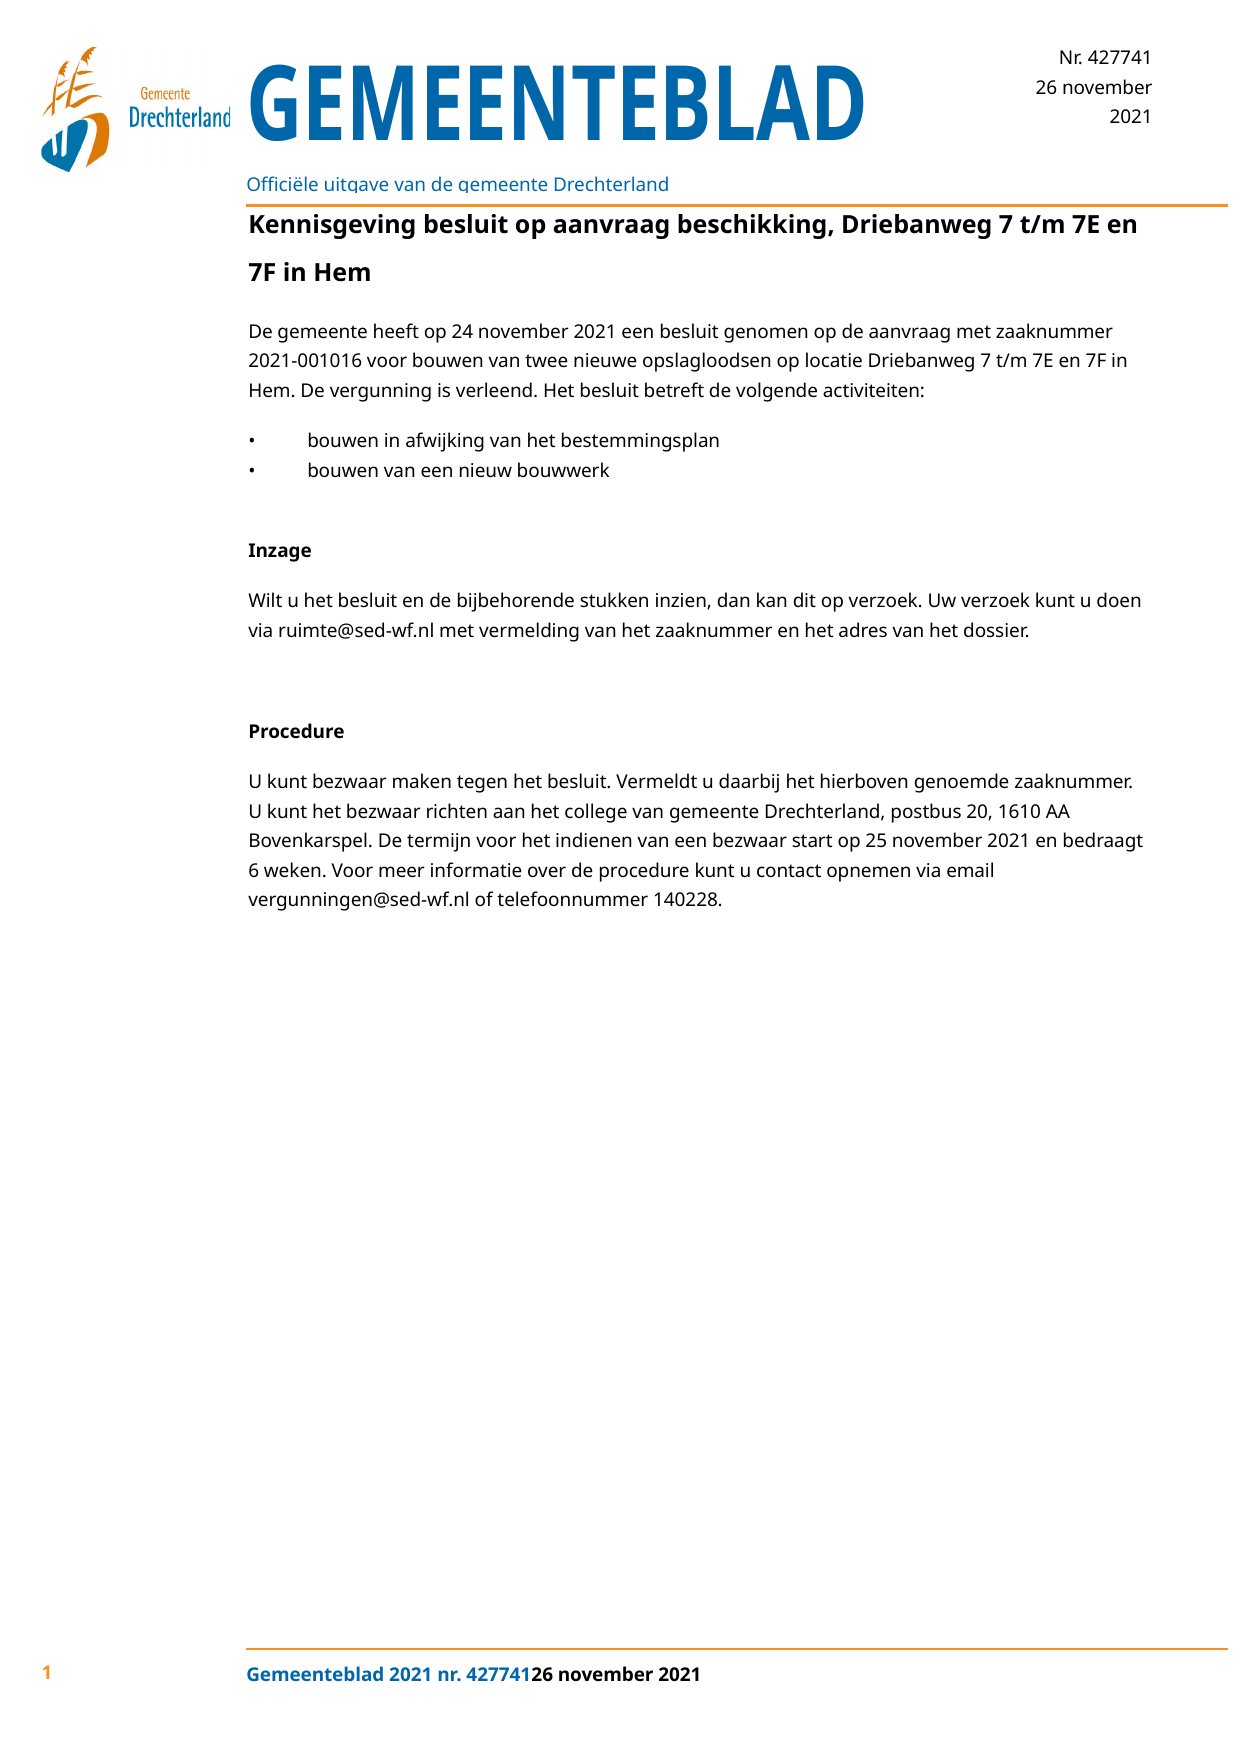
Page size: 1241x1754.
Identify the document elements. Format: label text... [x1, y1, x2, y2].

picture [226, 115, 231, 124]
list bouwen van een nieuw bouwwerk [248, 457, 1152, 483]
text Wilt u het besluit en de bijbehorende stukken inzien, dan kan dit op verzoek. Uw verzoek kunt u doen via ruimte@sed-wf.nl met vermelding van het zaaknummer en het adres van het dossier. [248, 587, 1152, 643]
text U kunt bezwaar maken tegen het besluit. Vermeldt u daarbij het hierboven genoemde zaaknummer. U kunt het bezwaar richten aan het college van gemeente Drechterland, postbus 20, 1610 AA Bovenkarspel. De termijn voor het indienen van een bezwaar start op 25 november 2021 en bedraagt 6 weken. Voor meer informatie over de procedure kunt u contact opnemen via email vergunningen@sed-wf.nl of telefoonnummer 140228. [248, 768, 1152, 912]
text De gemeente heeft op 24 november 2021 een besluit genomen op de aanvraag met zaaknummer 2021-001016 voor bouwen van twee nieuwe opslagloodsen op locatie Driebanweg 7 t/m 7E en 7F in Hem. De vergunning is verleend. Het besluit betreft de volgende activiteiten: [248, 318, 1152, 403]
text Procedure [248, 718, 1152, 744]
list bouwen in afwijking van het bestemmingsplan [248, 427, 1152, 453]
picture [41, 158, 64, 172]
text Inzage [248, 537, 1152, 563]
text Kennisgeving besluit op aanvraag beschikking, Driebanweg 7 t/m 7E en 7F in Hem [248, 207, 1152, 288]
picture [41, 47, 231, 172]
